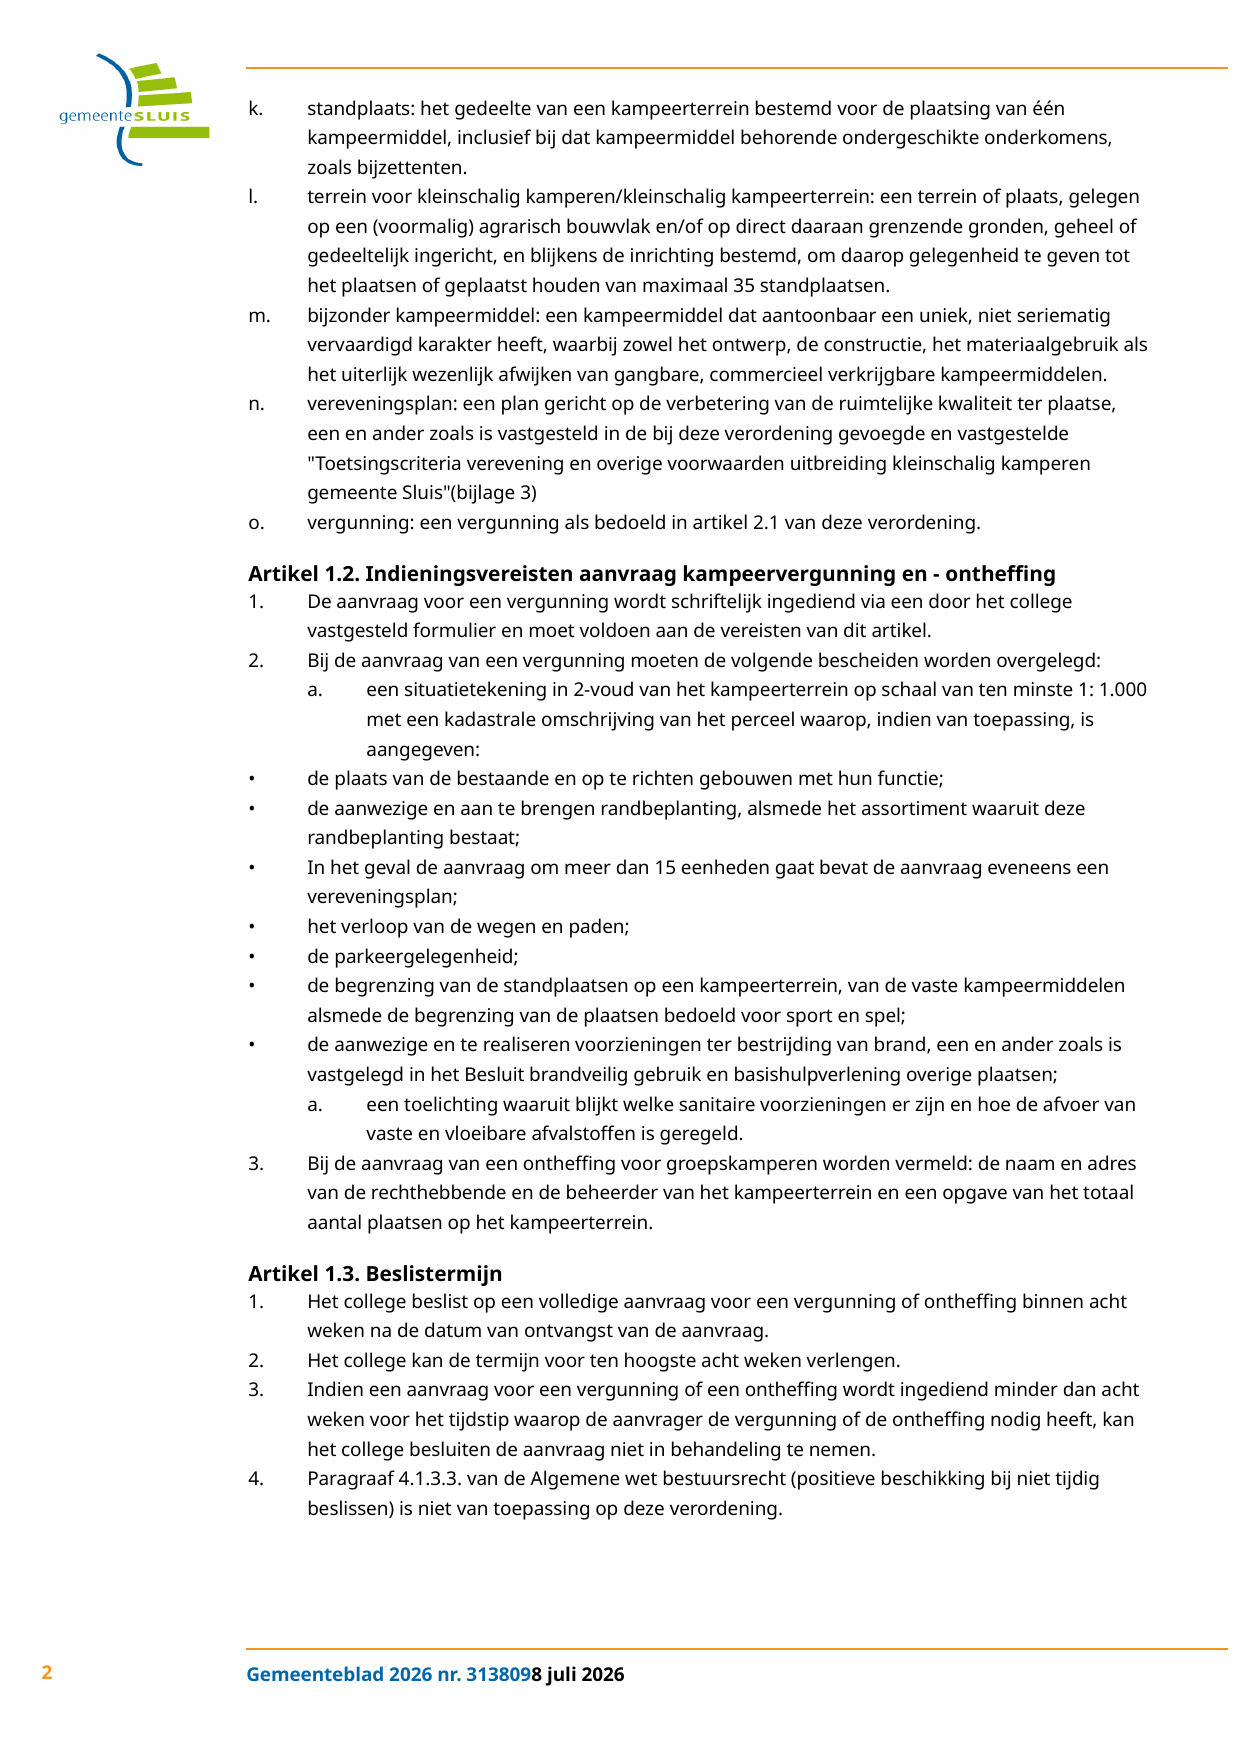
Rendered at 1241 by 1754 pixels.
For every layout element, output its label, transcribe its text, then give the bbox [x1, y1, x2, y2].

list de aanwezige en te realiseren voorzieningen ter bestrijding van brand, een en ander zoals is vastgelegd in het Besluit brandveilig gebruik en basishulpverlening overige plaatsen; [248, 1032, 1152, 1087]
list De aanvraag voor een vergunning wordt schriftelijk ingediend via een door het college vastgesteld formulier en moet voldoen aan de vereisten van dit artikel. [248, 588, 1152, 643]
list vergunning: een vergunning als bedoeld in artikel 2.1 van deze verordening. [248, 509, 1152, 535]
list de begrenzing van de standplaatsen op een kampeerterrein, van de vaste kampeermiddelen alsmede de begrenzing van de plaatsen bedoeld voor sport en spel; [248, 972, 1152, 1028]
list het verloop van de wegen en paden; [248, 913, 1152, 939]
list de aanwezige en aan te brengen randbeplanting, alsmede het assortiment waaruit deze randbeplanting bestaat; [248, 795, 1152, 850]
list Bij de aanvraag van een vergunning moeten de volgende bescheiden worden overgelegd: [248, 647, 1152, 673]
list Bij de aanvraag van een ontheffing voor groepskamperen worden vermeld: de naam en adres van de rechthebbende en de beheerder van het kampeerterrein en een opgave van het totaal aantal plaatsen op het kampeerterrein. [248, 1150, 1152, 1235]
list de parkeergelegenheid; [248, 943, 1152, 968]
list een toelichting waaruit blijkt welke sanitaire voorzieningen er zijn en hoe de afvoer van vaste en vloeibare afvalstoffen is geregeld. [307, 1091, 1152, 1146]
list vereveningsplan: een plan gericht op de verbetering van de ruimtelijke kwaliteit ter plaatse, een en ander zoals is vastgesteld in de bij deze verordening gevoegde en vastgestelde "Toetsingscriteria verevening en overige voorwaarden uitbreiding kleinschalig kamperen gemeente Sluis"(bijlage 3) [248, 391, 1152, 505]
list een situatietekening in 2-voud van het kampeerterrein op schaal van ten minste 1: 1.000 met een kadastrale omschrijving van het perceel waarop, indien van toepassing, is aangegeven: [307, 677, 1152, 761]
list Indien een aanvraag voor een vergunning of een ontheffing wordt ingediend minder dan acht weken voor het tijdstip waarop de aanvrager de vergunning of de ontheffing nodig heeft, kan het college besluiten de aanvraag niet in behandeling te nemen. [248, 1377, 1152, 1462]
list Het college kan de termijn voor ten hoogste acht weken verlengen. [248, 1347, 1152, 1373]
list Paragraaf 4.1.3.3. van de Algemene wet bestuursrecht (positieve beschikking bij niet tijdig beslissen) is niet van toepassing op deze verordening. [248, 1465, 1152, 1521]
picture [41, 47, 231, 172]
list standplaats: het gedeelte van een kampeerterrein bestemd voor de plaatsing van één kampeermiddel, inclusief bij dat kampeermiddel behorende ondergeschikte onderkomens, zoals bijzettenten. [248, 95, 1152, 180]
list terrein voor kleinschalig kamperen/kleinschalig kampeerterrein: een terrein of plaats, gelegen op een (voormalig) agrarisch bouwvlak en/of op direct daaraan grenzende gronden, geheel of gedeeltelijk ingericht, en blijkens de inrichting bestemd, om daarop gelegenheid te geven tot het plaatsen of geplaatst houden van maximaal 35 standplaatsen. [248, 183, 1152, 298]
list bijzonder kampeermiddel: een kampeermiddel dat aantoonbaar een uniek, niet seriematig vervaardigd karakter heeft, waarbij zowel het ontwerp, de constructie, het materiaalgebruik als het uiterlijk wezenlijk afwijken van gangbare, commercieel verkrijgbare kampeermiddelen. [248, 302, 1152, 387]
list de plaats van de bestaande en op te richten gebouwen met hun functie; [248, 765, 1152, 791]
text Artikel 1.2. Indieningsvereisten aanvraag kampeervergunning en - ontheffing [248, 559, 1152, 588]
list In het geval de aanvraag om meer dan 15 eenheden gaat bevat de aanvraag eveneens een vereveningsplan; [248, 854, 1152, 909]
text Artikel 1.3. Beslistermijn [248, 1259, 1152, 1288]
list Het college beslist op een volledige aanvraag voor een vergunning of ontheffing binnen acht weken na de datum van ontvangst van de aanvraag. [248, 1288, 1152, 1343]
